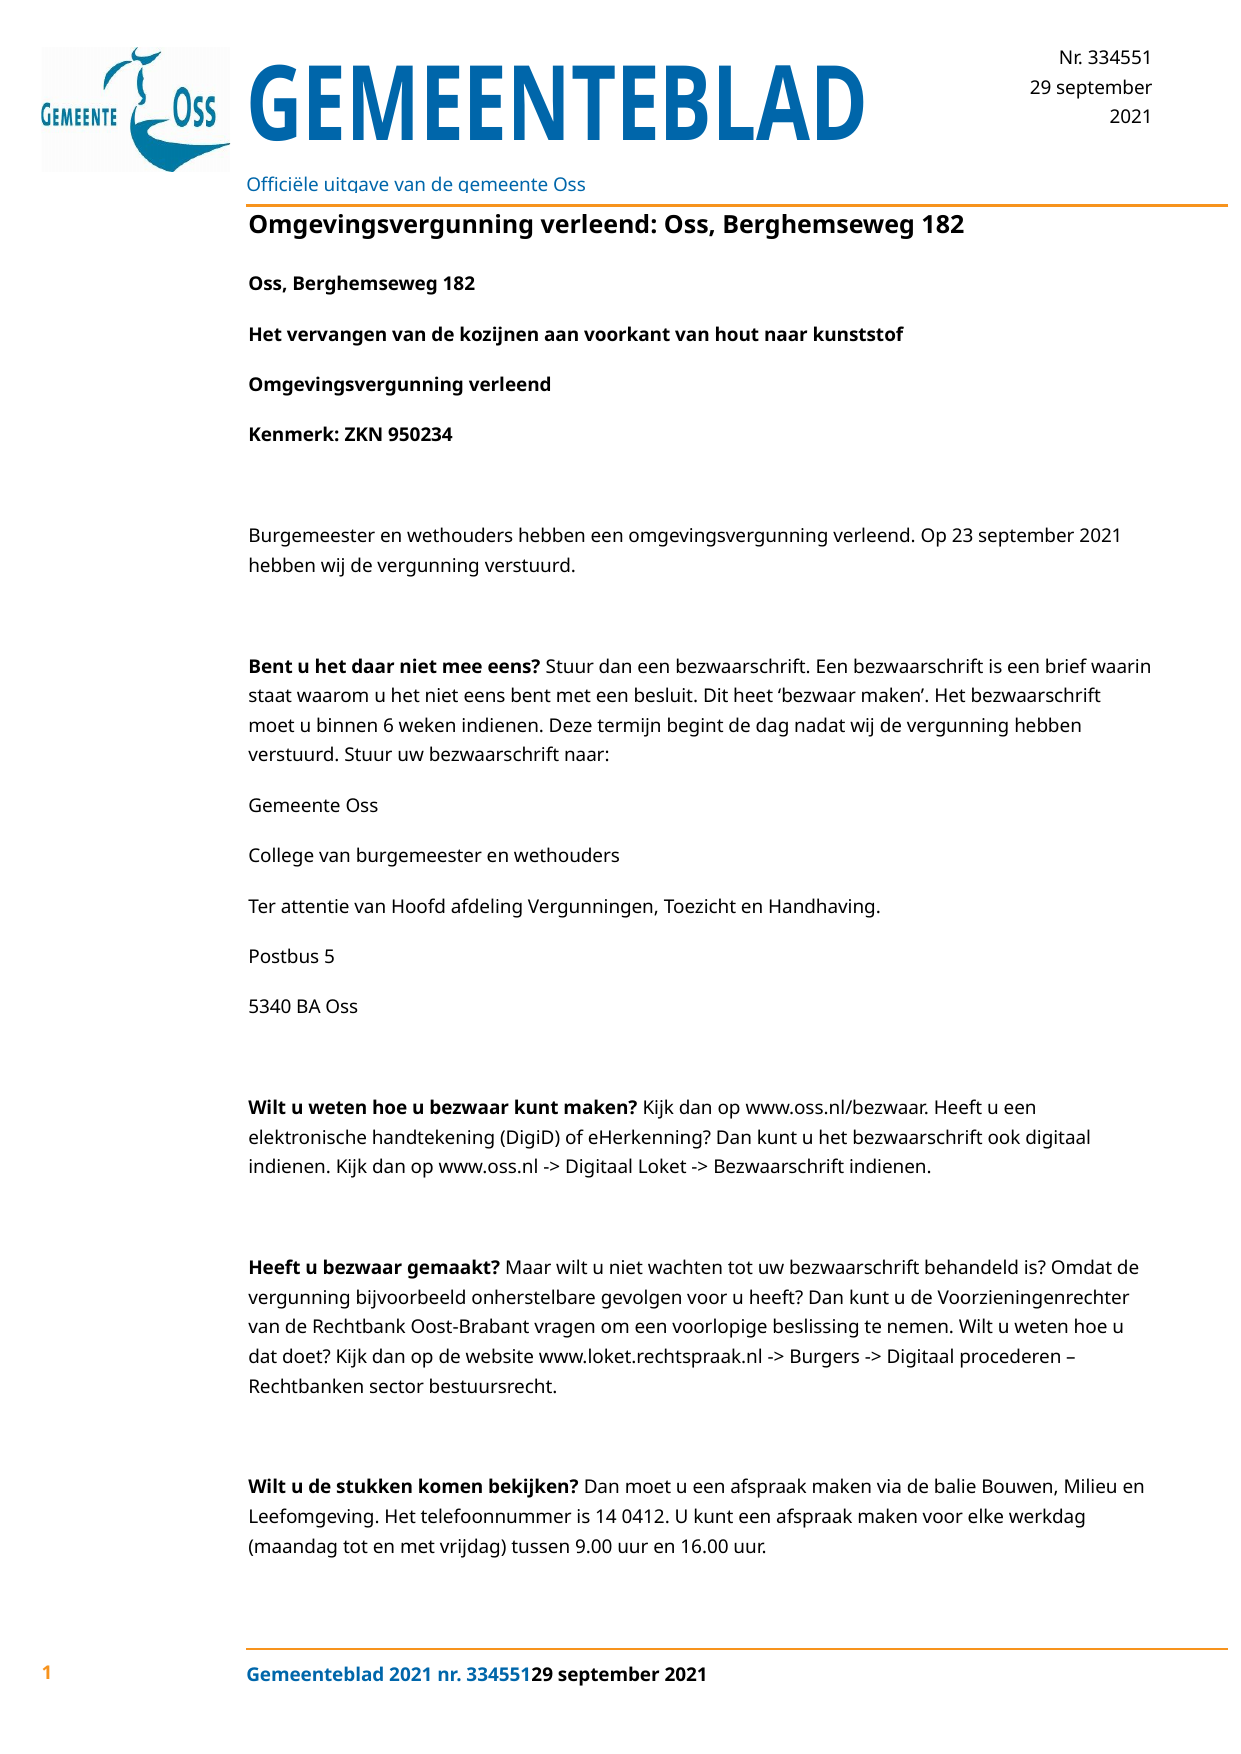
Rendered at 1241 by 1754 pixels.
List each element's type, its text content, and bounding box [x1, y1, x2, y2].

text Oss, Berghemseweg 182 [248, 270, 1152, 296]
text Heeft u bezwaar gemaakt? Maar wilt u niet wachten tot uw bezwaarschrift behandeld is? Omdat de vergunning bijvoorbeeld onherstelbare gevolgen voor u heeft? Dan kunt u de Voorzieningenrechter van de Rechtbank Oost-Brabant vragen om een voorlopige beslissing te nemen. Wilt u weten hoe u dat doet? Kijk dan op de website www.loket.rechtspraak.nl -> Burgers -> Digitaal procederen – Rechtbanken sector bestuursrecht. [248, 1254, 1152, 1398]
text 5340 BA Oss [248, 994, 1152, 1019]
text Gemeente Oss [248, 792, 1152, 818]
text Ter attentie van Hoofd afdeling Vergunningen, Toezicht en Handhaving. [248, 893, 1152, 918]
text Omgevingsvergunning verleend [248, 371, 1152, 397]
text Burgemeester en wethouders hebben een omgevingsvergunning verleend. Op 23 september 2021 hebben wij de vergunning verstuurd. [248, 522, 1152, 578]
text Postbus 5 [248, 943, 1152, 969]
text Kenmerk: ZKN 950234 [248, 422, 1152, 447]
text College van burgemeester en wethouders [248, 842, 1152, 868]
text Omgevingsvergunning verleend: Oss, Berghemseweg 182 [248, 207, 1152, 241]
text Wilt u de stukken komen bekijken? Dan moet u een afspraak maken via de balie Bouwen, Milieu en Leefomgeving. Het telefoonnummer is 14 0412. U kunt een afspraak maken voor elke werkdag (maandag tot en met vrijdag) tussen 9.00 uur en 16.00 uur. [248, 1474, 1152, 1558]
text Wilt u weten hoe u bezwaar kunt maken? Kijk dan op www.oss.nl/bezwaar. Heeft u een elektronische handtekening (DigiD) of eHerkenning? Dan kunt u het bezwaarschrift ook digitaal indienen. Kijk dan op www.oss.nl -> Digitaal Loket -> Bezwaarschrift indienen. [248, 1094, 1152, 1179]
picture [41, 47, 231, 172]
text Bent u het daar niet mee eens? Stuur dan een bezwaarschrift. Een bezwaarschrift is een brief waarin staat waarom u het niet eens bent met een besluit. Dit heet ‘bezwaar maken’. Het bezwaarschrift moet u binnen 6 weken indienen. Deze termijn begint de dag nadat wij de vergunning hebben verstuurd. Stuur uw bezwaarschrift naar: [248, 653, 1152, 767]
text Het vervangen van de kozijnen aan voorkant van hout naar kunststof [248, 321, 1152, 346]
